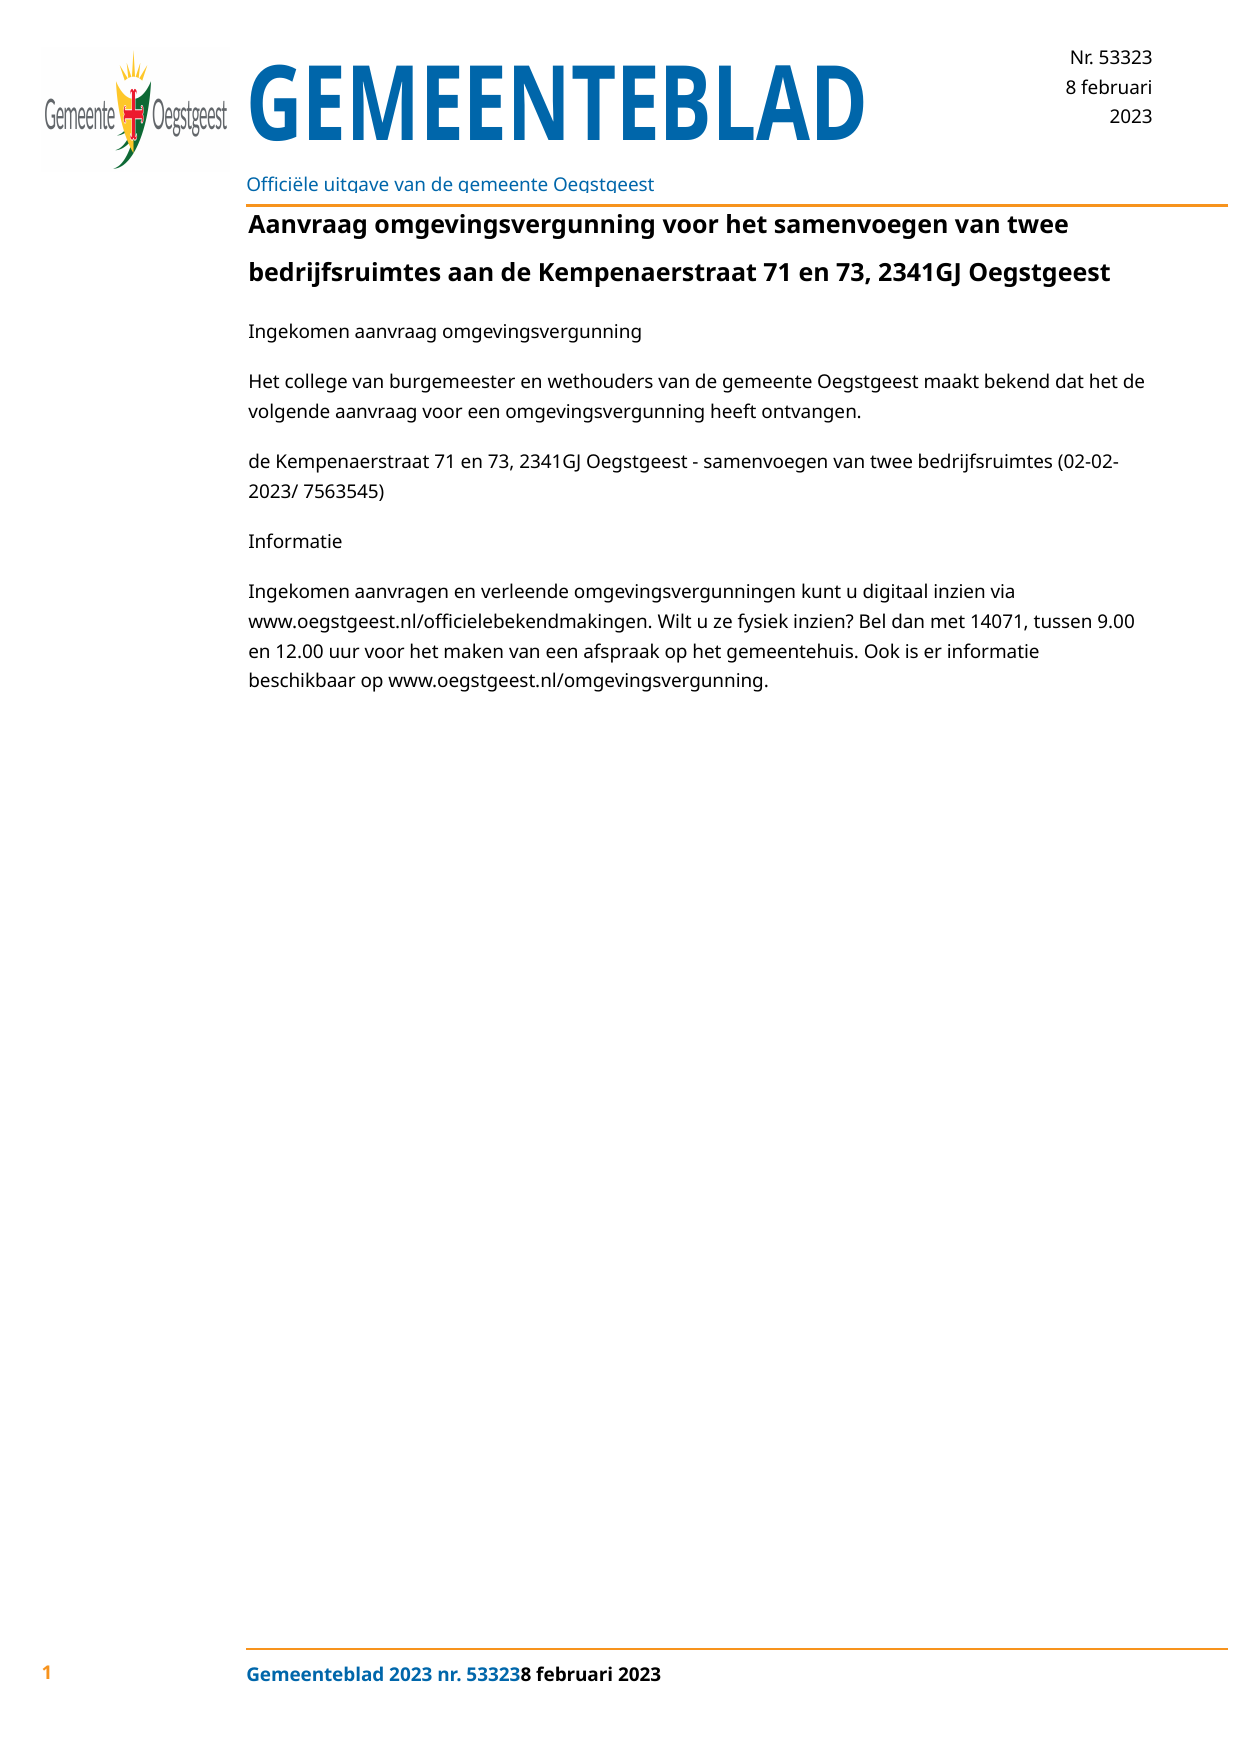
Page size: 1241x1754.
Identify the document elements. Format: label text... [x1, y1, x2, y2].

text Het college van burgemeester en wethouders van de gemeente Oegstgeest maakt bekend dat het de volgende aanvraag voor een omgevingsvergunning heeft ontvangen. [248, 368, 1152, 424]
picture [41, 47, 231, 172]
text Aanvraag omgevingsvergunning voor het samenvoegen van twee bedrijfsruimtes aan de Kempenaerstraat 71 en 73, 2341GJ Oegstgeest [248, 207, 1152, 288]
text de Kempenaerstraat 71 en 73, 2341GJ Oegstgeest - samenvoegen van twee bedrijfsruimtes (02-02-2023/ 7563545) [248, 448, 1152, 504]
text Ingekomen aanvraag omgevingsvergunning [248, 318, 1152, 344]
text Ingekomen aanvragen en verleende omgevingsvergunningen kunt u digitaal inzien via www.oegstgeest.nl/officielebekendmakingen. Wilt u ze fysiek inzien? Bel dan met 14071, tussen 9.00 en 12.00 uur voor het maken van een afspraak op het gemeentehuis. Ook is er informatie beschikbaar op www.oegstgeest.nl/omgevingsvergunning. [248, 579, 1152, 693]
text Informatie [248, 528, 1152, 554]
